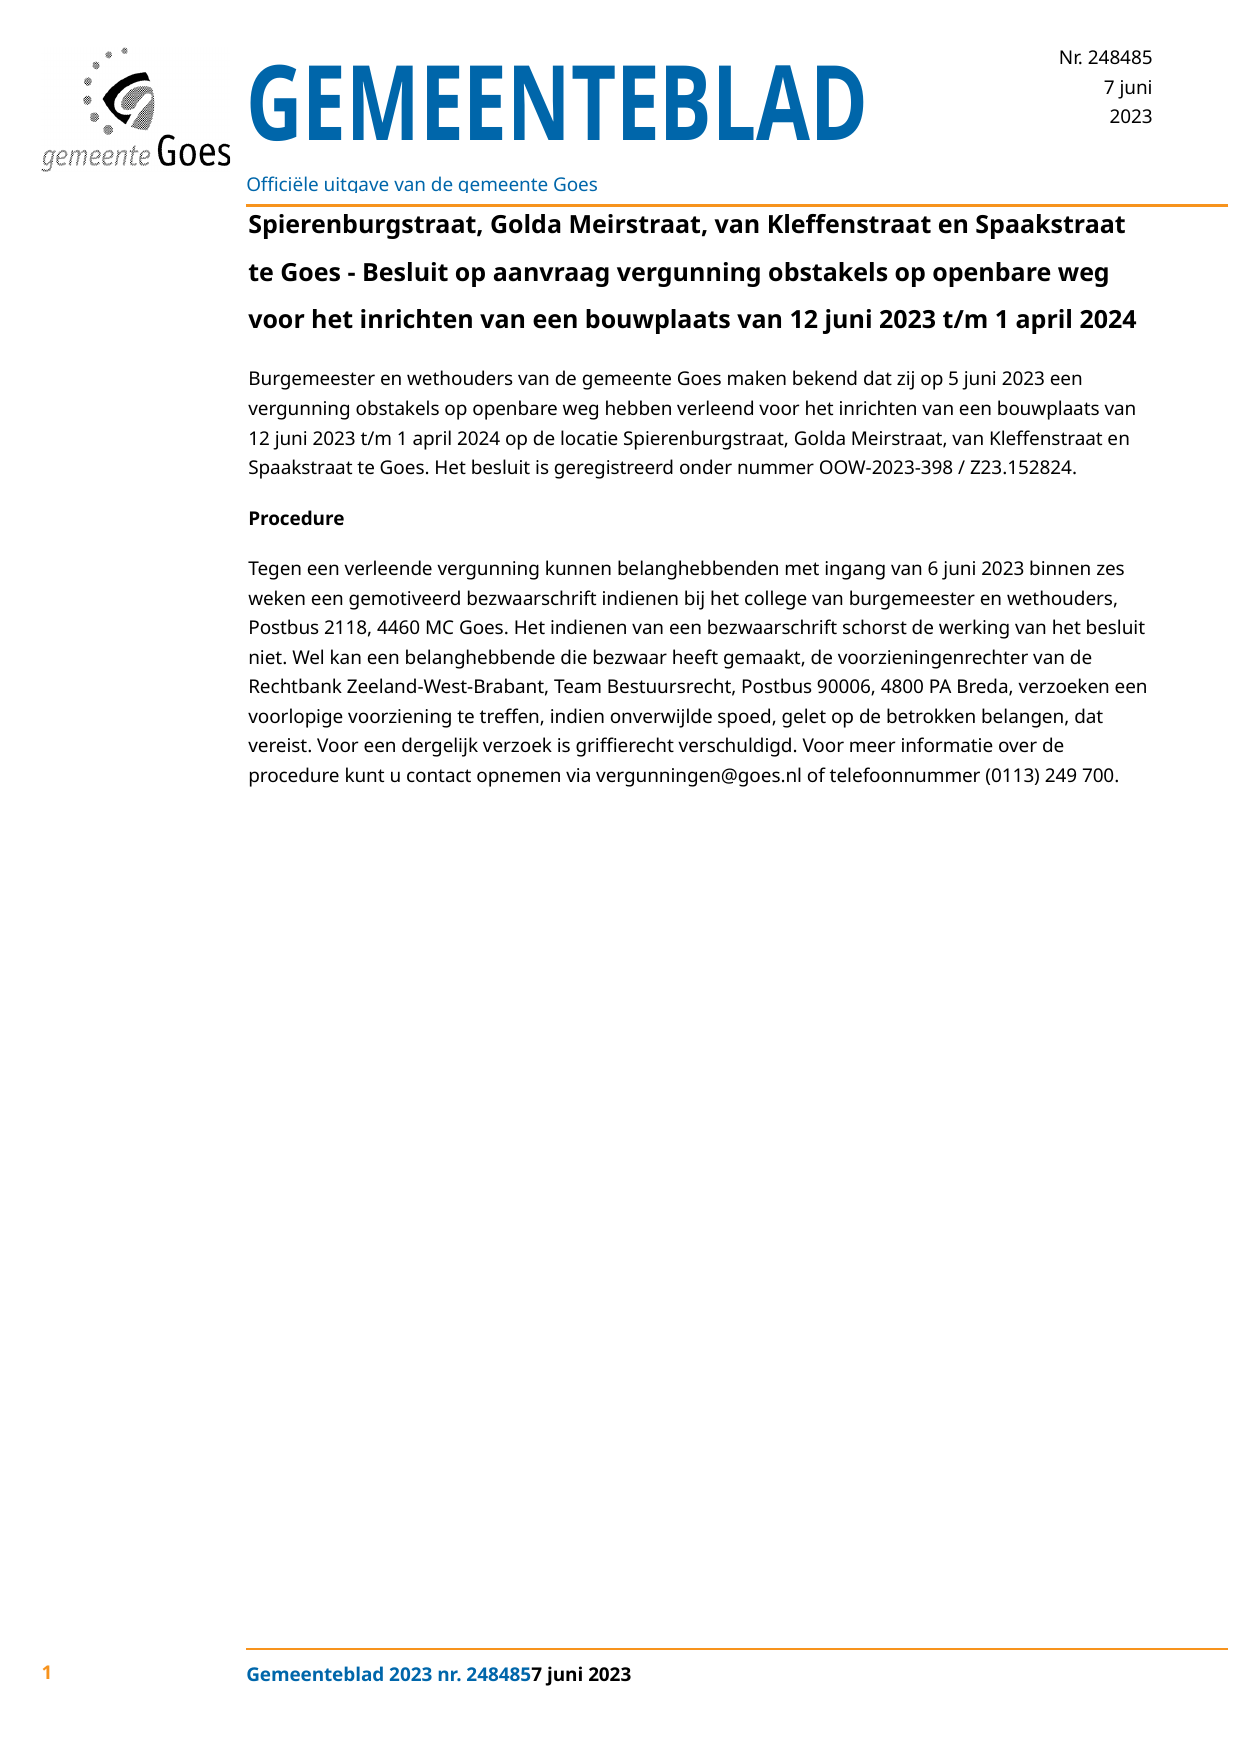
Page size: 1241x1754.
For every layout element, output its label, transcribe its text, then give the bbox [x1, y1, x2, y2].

text Procedure [248, 505, 1152, 530]
text Spierenburgstraat, Golda Meirstraat, van Kleffenstraat en Spaakstraat te Goes - Besluit op aanvraag vergunning obstakels op openbare weg voor het inrichten van een bouwplaats van 12 juni 2023 t/m 1 april 2024 [248, 207, 1152, 336]
text Tegen een verleende vergunning kunnen belanghebbenden met ingang van 6 juni 2023 binnen zes weken een gemotiveerd bezwaarschrift indienen bij het college van burgemeester en wethouders, Postbus 2118, 4460 MC Goes. Het indienen van een bezwaarschrift schorst de werking van het besluit niet. Wel kan een belanghebbende die bezwaar heeft gemaakt, de voorzieningenrechter van de Rechtbank Zeeland-West-Brabant, Team Bestuursrecht, Postbus 90006, 4800 PA Breda, verzoeken een voorlopige voorziening te treffen, indien onverwijlde spoed, gelet op de betrokken belangen, dat vereist. Voor een dergelijk verzoek is griffierecht verschuldigd. Voor meer informatie over de procedure kunt u contact opnemen via vergunningen@goes.nl of telefoonnummer (0113) 249 700. [248, 555, 1152, 788]
text Burgemeester en wethouders van de gemeente Goes maken bekend dat zij op 5 juni 2023 een vergunning obstakels op openbare weg hebben verleend voor het inrichten van een bouwplaats van 12 juni 2023 t/m 1 april 2024 op de locatie Spierenburgstraat, Golda Meirstraat, van Kleffenstraat en Spaakstraat te Goes. Het besluit is geregistreerd onder nummer OOW-2023-398 / Z23.152824. [248, 366, 1152, 480]
picture [41, 47, 231, 172]
